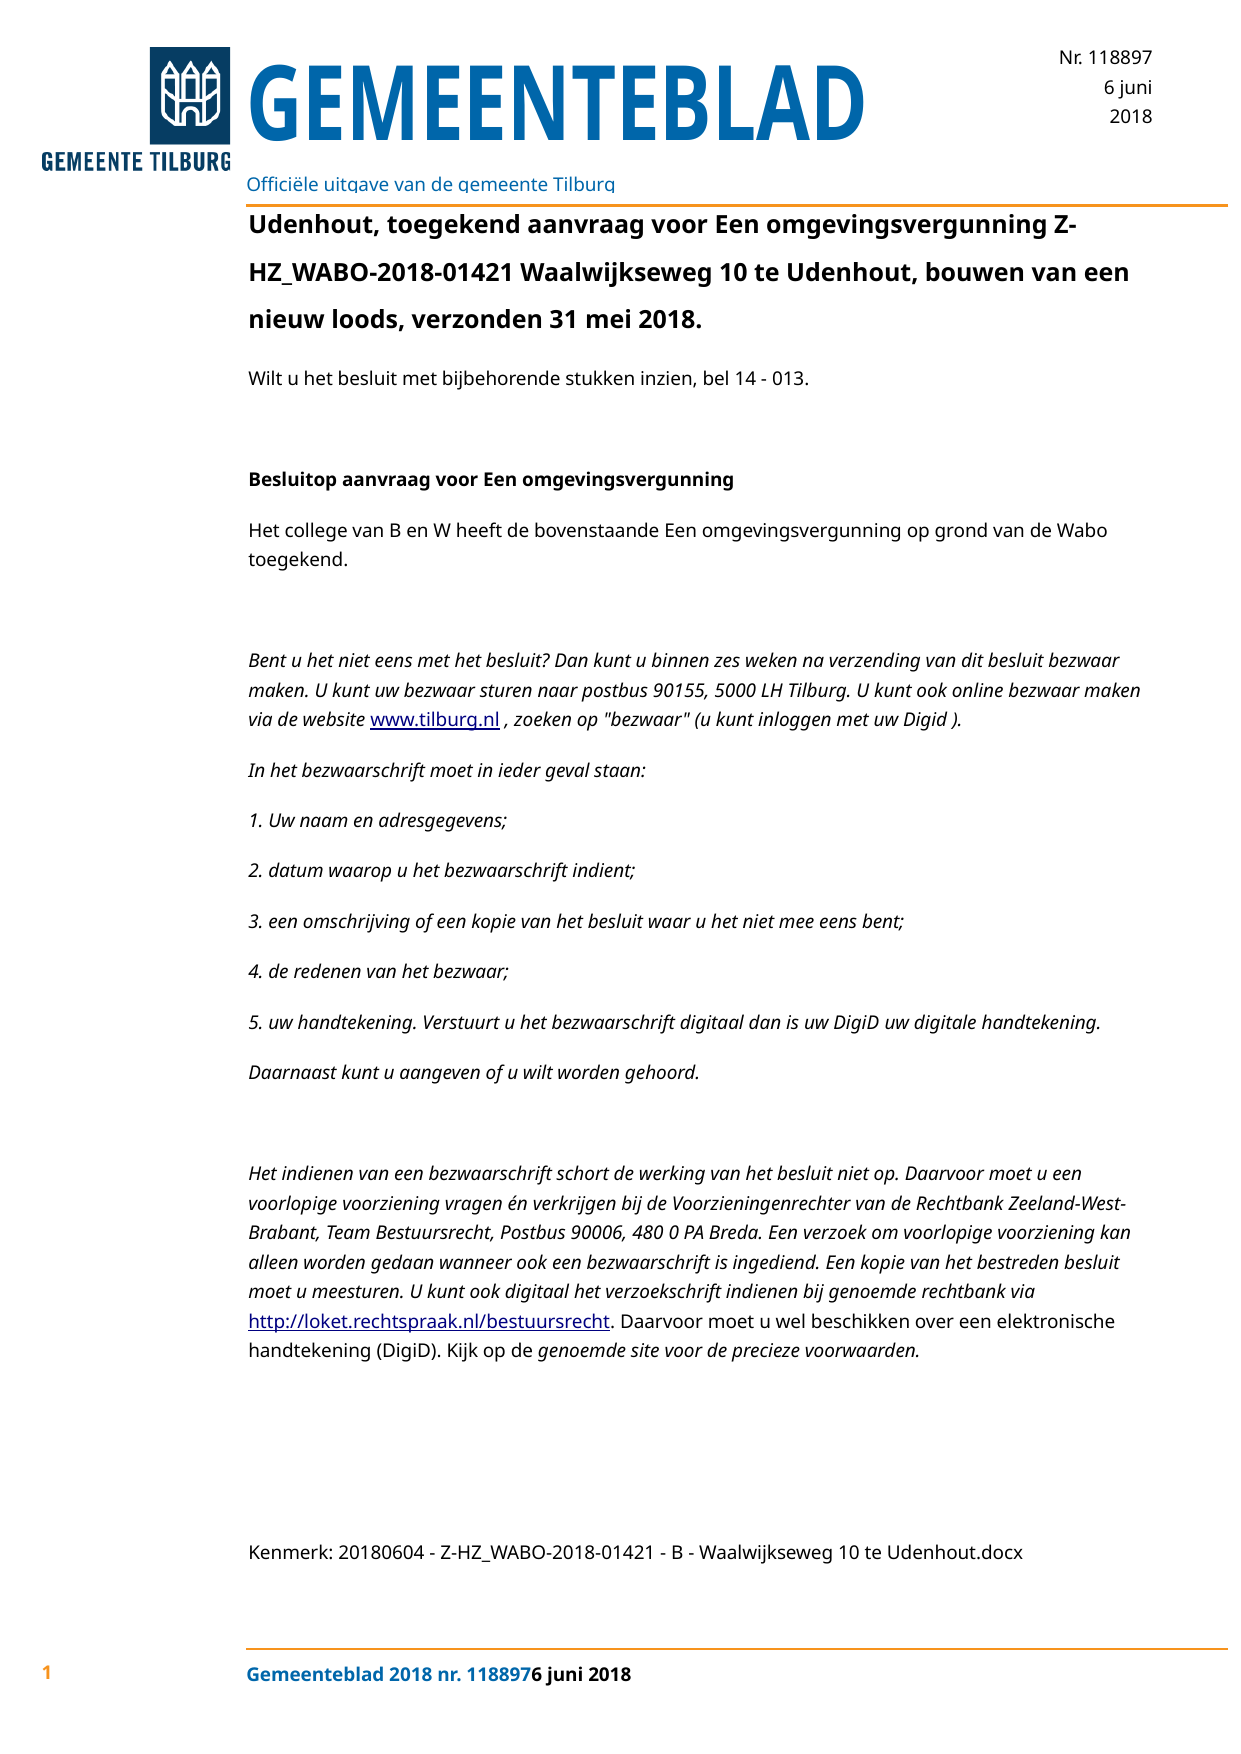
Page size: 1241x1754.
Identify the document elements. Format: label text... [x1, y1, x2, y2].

text In het bezwaarschrift moet in ieder geval staan: [248, 757, 1152, 782]
text Bent u het niet eens met het besluit? Dan kunt u binnen zes weken na verzending van dit besluit bezwaar maken. U kunt uw bezwaar sturen naar postbus 90155, 5000 LH Tilburg. U kunt ook online bezwaar maken via de website www.tilburg.nl , zoeken op "bezwaar" (u kunt inloggen met uw Digid ). [248, 647, 1152, 732]
text 3. een omschrijving of een kopie van het besluit waar u het niet mee eens bent; [248, 908, 1152, 934]
picture [41, 47, 231, 172]
text Udenhout, toegekend aanvraag voor Een omgevingsvergunning Z-HZ_WABO-2018-01421 Waalwijkseweg 10 te Udenhout, bouwen van een nieuw loods, verzonden 31 mei 2018. [248, 207, 1152, 336]
text Besluitop aanvraag voor Een omgevingsvergunning [248, 466, 1152, 492]
text Het indienen van een bezwaarschrift schort de werking van het besluit niet op. Daarvoor moet u een voorlopige voorziening vragen én verkrijgen bij de Voorzieningenrechter van de Rechtbank Zeeland-West-Brabant, Team Bestuursrecht, Postbus 90006, 480 0 PA Breda. Een verzoek om voorlopige voorziening kan alleen worden gedaan wanneer ook een bezwaarschrift is ingediend. Een kopie van het bestreden besluit moet u meesturen. U kunt ook digitaal het verzoekschrift indienen bij genoemde rechtbank via http://loket.rechtspraak.nl/bestuursrecht. Daarvoor moet u wel beschikken over een elektronische handtekening (DigiD). Kijk op de genoemde site voor de precieze voorwaarden. [248, 1160, 1152, 1363]
text 1. Uw naam en adresgegevens; [248, 807, 1152, 833]
text Daarnaast kunt u aangeven of u wilt worden gehoord. [248, 1059, 1152, 1085]
text Wilt u het besluit met bijbehorende stukken inzien, bel 14 - 013. [248, 366, 1152, 391]
text 2. datum waarop u het bezwaarschrift indient; [248, 858, 1152, 883]
text Kenmerk: 20180604 - Z-HZ_WABO-2018-01421 - B - Waalwijkseweg 10 te Udenhout.docx [248, 1539, 1152, 1565]
text 5. uw handtekening. Verstuurt u het bezwaarschrift digitaal dan is uw DigiD uw digitale handtekening. [248, 1009, 1152, 1034]
text 4. de redenen van het bezwaar; [248, 958, 1152, 984]
text Het college van B en W heeft de bovenstaande Een omgevingsvergunning op grond van de Wabo toegekend. [248, 517, 1152, 572]
